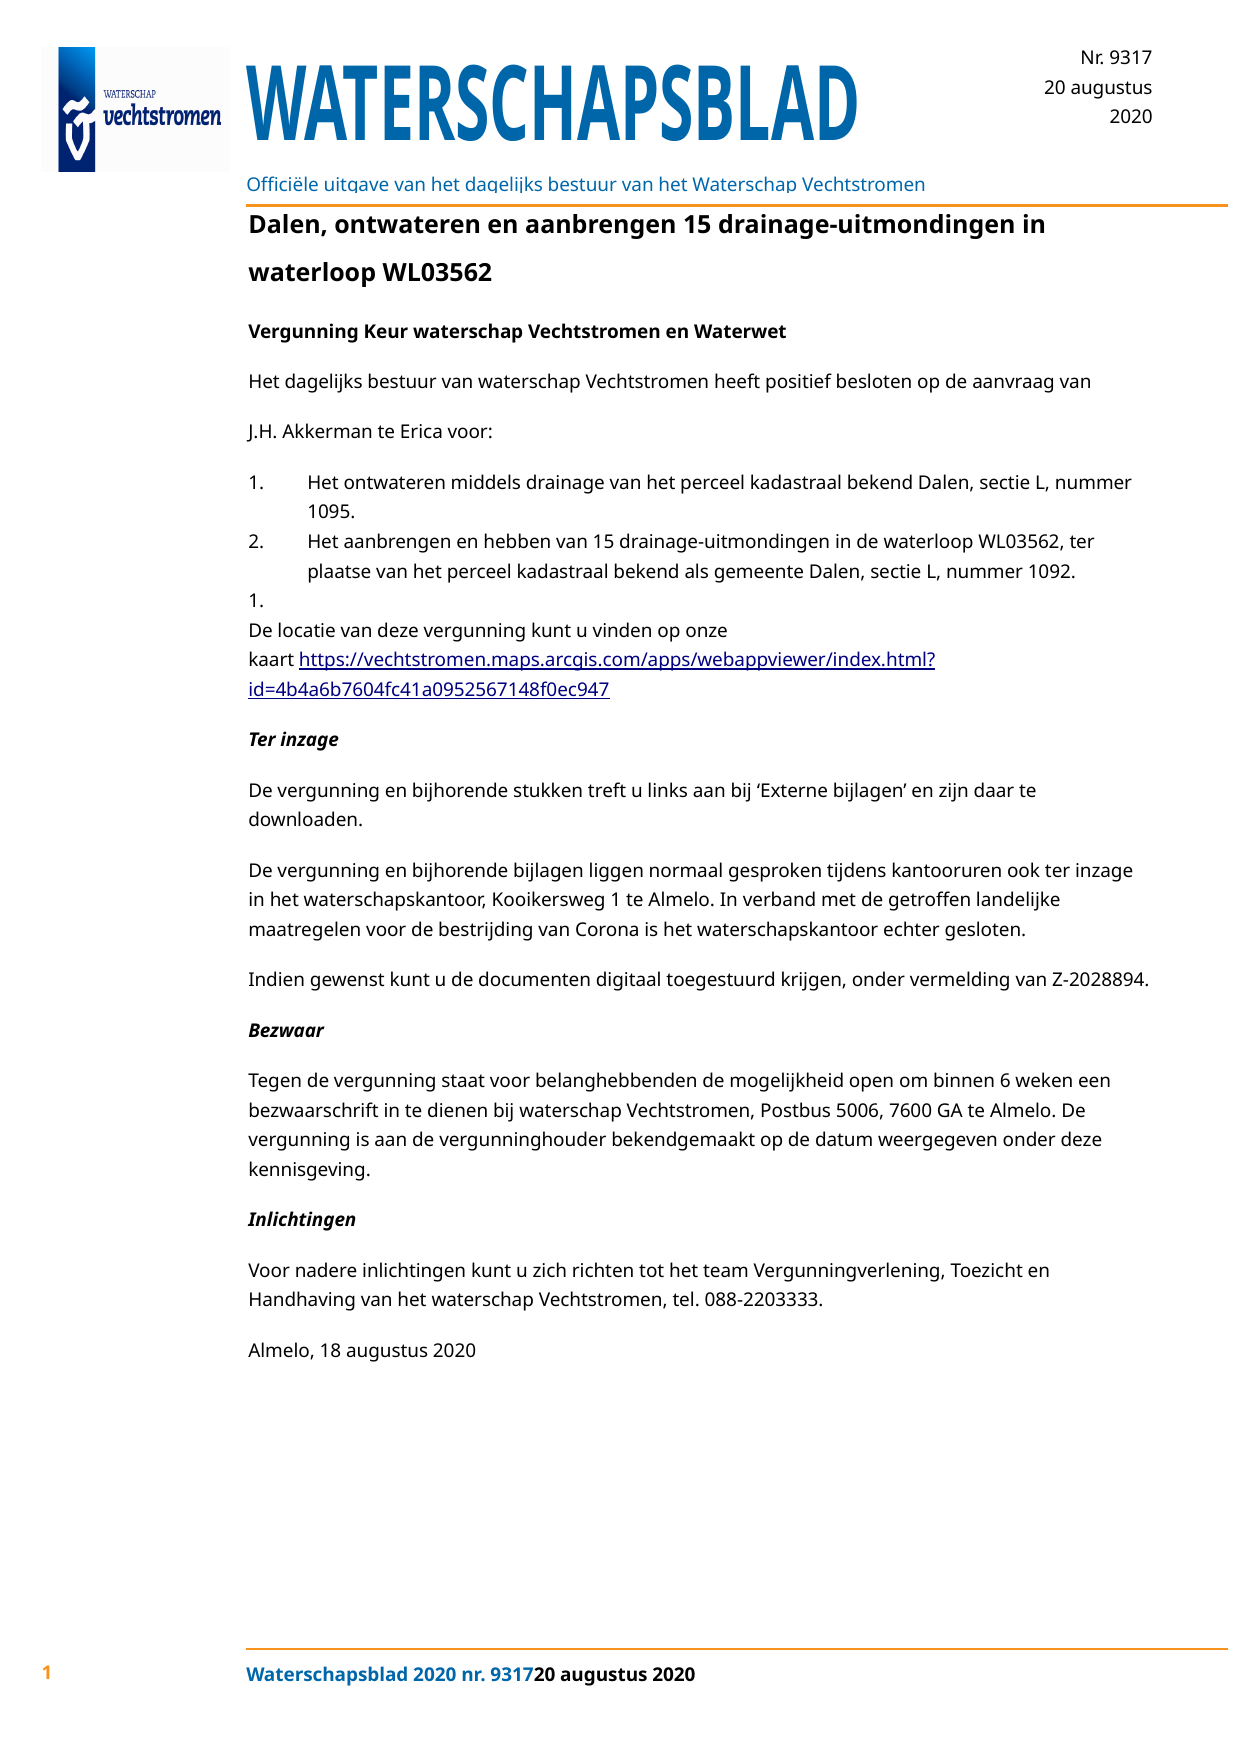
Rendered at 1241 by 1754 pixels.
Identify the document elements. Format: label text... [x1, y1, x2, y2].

text De vergunning en bijhorende stukken treft u links aan bij ‘Externe bijlagen’ en zijn daar te downloaden. [248, 777, 1152, 832]
picture [41, 47, 231, 172]
text Almelo, 18 augustus 2020 [248, 1337, 1152, 1363]
text De locatie van deze vergunning kunt u vinden op onze kaart https://vechtstromen.maps.arcgis.com/apps/webappviewer/index.html?id=4b4a6b7604fc41a0952567148f0ec947 [248, 617, 1152, 702]
text Het dagelijks bestuur van waterschap Vechtstromen heeft positief besloten op de aanvraag van [248, 368, 1152, 394]
text J.H. Akkerman te Erica voor: [248, 419, 1152, 444]
text Bezwaar [248, 1017, 1152, 1043]
text Tegen de vergunning staat voor belanghebbenden de mogelijkheid open om binnen 6 weken een bezwaarschrift in te dienen bij waterschap Vechtstromen, Postbus 5006, 7600 GA te Almelo. De vergunning is aan de vergunninghouder bekendgemaakt op de datum weergegeven onder deze kennisgeving. [248, 1067, 1152, 1182]
text De vergunning en bijhorende bijlagen liggen normaal gesproken tijdens kantooruren ook ter inzage in het waterschapskantoor, Kooikersweg 1 te Almelo. In verband met de getroffen landelijke maatregelen voor de bestrijding van Corona is het waterschapskantoor echter gesloten. [248, 857, 1152, 942]
text Inlichtingen [248, 1207, 1152, 1232]
text Vergunning Keur waterschap Vechtstromen en Waterwet [248, 318, 1152, 344]
text Voor nadere inlichtingen kunt u zich richten tot het team Vergunningverlening, Toezicht en Handhaving van het waterschap Vechtstromen, tel. 088-2203333. [248, 1257, 1152, 1312]
list Het aanbrengen en hebben van 15 drainage-uitmondingen in de waterloop WL03562, ter plaatse van het perceel kadastraal bekend als gemeente Dalen, sectie L, nummer 1092. [248, 528, 1152, 584]
list Het ontwateren middels drainage van het perceel kadastraal bekend Dalen, sectie L, nummer 1095. [248, 469, 1152, 524]
text Ter inzage [248, 727, 1152, 752]
text Dalen, ontwateren en aanbrengen 15 drainage-uitmondingen in waterloop WL03562 [248, 207, 1152, 288]
text Indien gewenst kunt u de documenten digitaal toegestuurd krijgen, onder vermelding van Z-2028894. [248, 967, 1152, 992]
